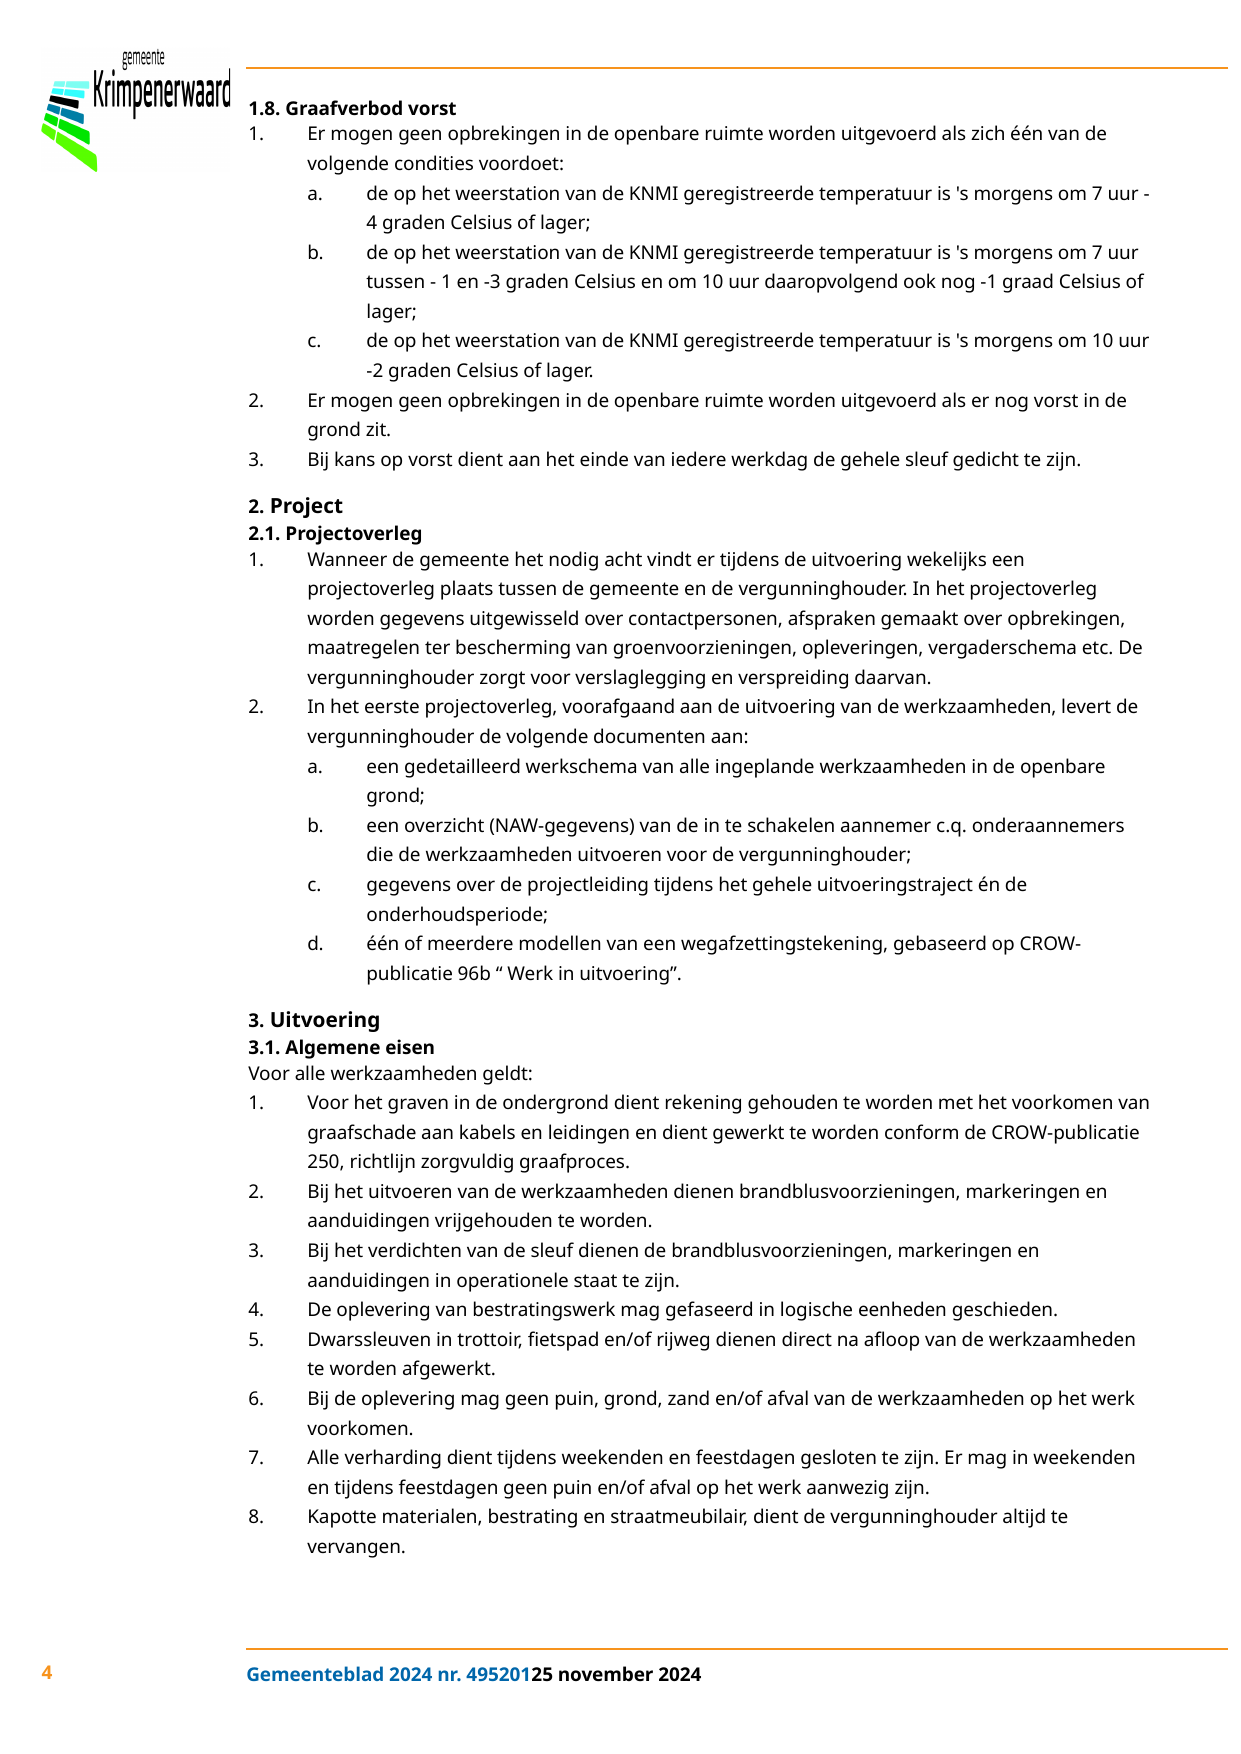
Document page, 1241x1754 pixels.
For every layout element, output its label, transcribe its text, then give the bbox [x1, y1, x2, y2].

list Bij kans op vorst dient aan het einde van iedere werkdag de gehele sleuf gedicht te zijn. [248, 446, 1152, 472]
list De oplevering van bestratingswerk mag gefaseerd in logische eenheden geschieden. [248, 1296, 1152, 1322]
list de op het weerstation van de KNMI geregistreerde temperatuur is 's morgens om 10 uur -2 graden Celsius of lager. [307, 328, 1152, 383]
list In het eerste projectoverleg, voorafgaand aan de uitvoering van de werkzaamheden, levert de vergunninghouder de volgende documenten aan: [248, 694, 1152, 749]
list de op het weerstation van de KNMI geregistreerde temperatuur is 's morgens om 7 uur -4 graden Celsius of lager; [307, 180, 1152, 235]
text 1.8. Graafverbod vorst [248, 95, 1152, 121]
list de op het weerstation van de KNMI geregistreerde temperatuur is 's morgens om 7 uur tussen - 1 en -3 graden Celsius en om 10 uur daaropvolgend ook nog -1 graad Celsius of lager; [307, 239, 1152, 324]
list Kapotte materialen, bestrating en straatmeubilair, dient de vergunninghouder altijd te vervangen. [248, 1503, 1152, 1559]
list Bij de oplevering mag geen puin, grond, zand en/of afval van de werkzaamheden op het werk voorkomen. [248, 1385, 1152, 1440]
list één of meerdere modellen van een wegafzettingstekening, gebaseerd op CROW-publicatie 96b “ Werk in uitvoering”. [307, 930, 1152, 986]
list Er mogen geen opbrekingen in de openbare ruimte worden uitgevoerd als er nog vorst in de grond zit. [248, 387, 1152, 442]
list Alle verharding dient tijdens weekenden en feestdagen gesloten te zijn. Er mag in weekenden en tijdens feestdagen geen puin en/of afval op het werk aanwezig zijn. [248, 1444, 1152, 1499]
text Voor alle werkzaamheden geldt: [248, 1060, 1152, 1085]
list Bij het uitvoeren van de werkzaamheden dienen brandblusvoorzieningen, markeringen en aanduidingen vrijgehouden te worden. [248, 1178, 1152, 1233]
list Er mogen geen opbrekingen in de openbare ruimte worden uitgevoerd als zich één van de volgende condities voordoet: [248, 121, 1152, 176]
list een overzicht (NAW-gegevens) van de in te schakelen aannemer c.q. onderaannemers die de werkzaamheden uitvoeren voor de vergunninghouder; [307, 812, 1152, 867]
list gegevens over de projectleiding tijdens het gehele uitvoeringstraject én de onderhoudsperiode; [307, 871, 1152, 926]
text 3. Uitvoering [248, 1006, 1152, 1034]
list Dwarssleuven in trottoir, fietspad en/of rijweg dienen direct na afloop van de werkzaamheden te worden afgewerkt. [248, 1326, 1152, 1381]
list Wanneer de gemeente het nodig acht vindt er tijdens de uitvoering wekelijks een projectoverleg plaats tussen de gemeente en de vergunninghouder. In het projectoverleg worden gegevens uitgewisseld over contactpersonen, afspraken gemaakt over opbrekingen, maatregelen ter bescherming van groenvoorzieningen, opleveringen, vergaderschema etc. De vergunninghouder zorgt voor verslaglegging en verspreiding daarvan. [248, 546, 1152, 690]
list Bij het verdichten van de sleuf dienen de brandblusvoorzieningen, markeringen en aanduidingen in operationele staat te zijn. [248, 1237, 1152, 1292]
text 2.1. Projectoverleg [248, 520, 1152, 546]
text 3.1. Algemene eisen [248, 1034, 1152, 1060]
text 2. Project [248, 492, 1152, 520]
list een gedetailleerd werkschema van alle ingeplande werkzaamheden in de openbare grond; [307, 753, 1152, 808]
list Voor het graven in de ondergrond dient rekening gehouden te worden met het voorkomen van graafschade aan kabels en leidingen en dient gewerkt te worden conform de CROW-publicatie 250, richtlijn zorgvuldig graafproces. [248, 1089, 1152, 1174]
picture [41, 47, 231, 172]
